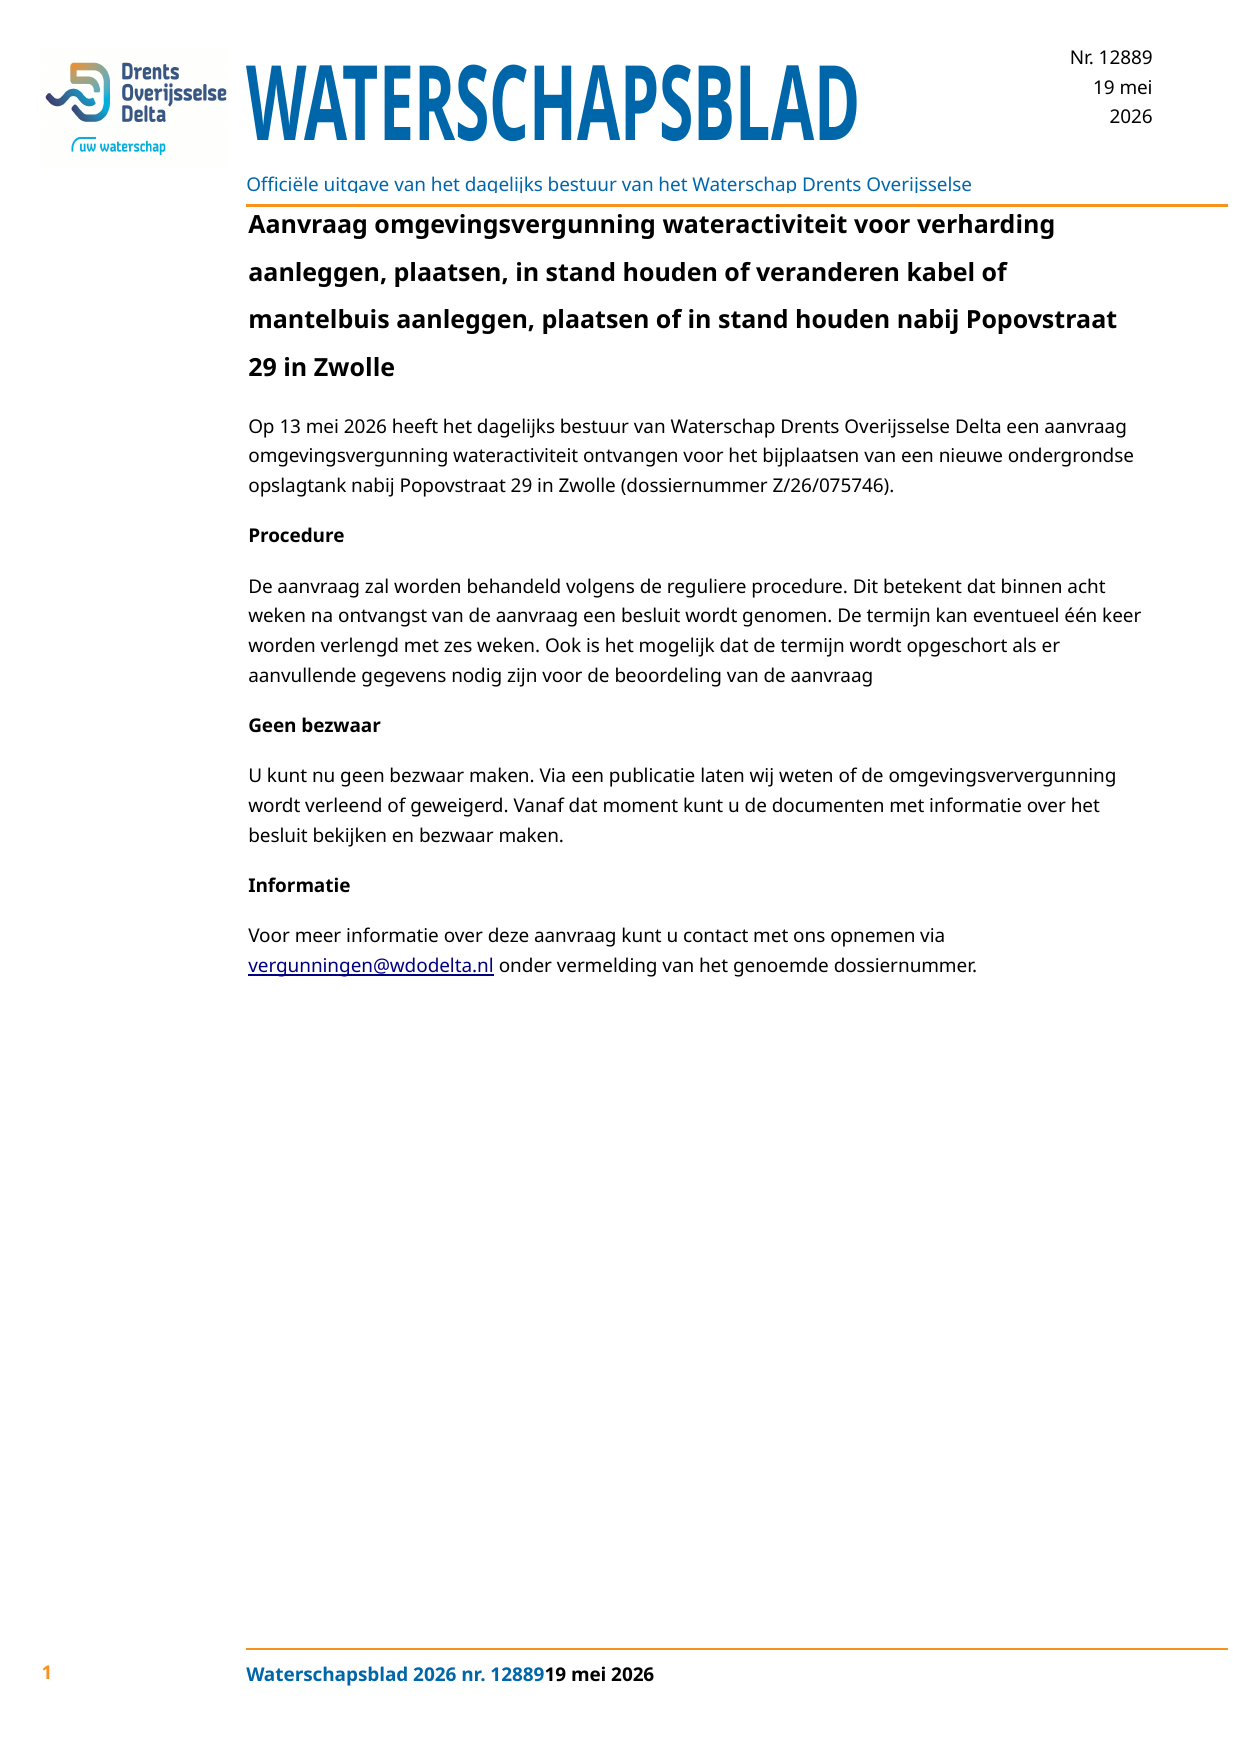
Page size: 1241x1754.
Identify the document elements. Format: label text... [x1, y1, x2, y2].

text U kunt nu geen bezwaar maken. Via een publicatie laten wij weten of de omgevingsververgunning wordt verleend of geweigerd. Vanaf dat moment kunt u de documenten met informatie over het besluit bekijken en bezwaar maken. [248, 763, 1152, 848]
text Procedure [248, 523, 1152, 548]
text Op 13 mei 2026 heeft het dagelijks bestuur van Waterschap Drents Overijsselse Delta een aanvraag omgevingsvergunning wateractiviteit ontvangen voor het bijplaatsen van een nieuwe ondergrondse opslagtank nabij Popovstraat 29 in Zwolle (dossiernummer Z/26/075746). [248, 413, 1152, 498]
text Informatie [248, 872, 1152, 898]
text Geen bezwaar [248, 712, 1152, 738]
text De aanvraag zal worden behandeld volgens de reguliere procedure. Dit betekent dat binnen acht weken na ontvangst van de aanvraag een besluit wordt genomen. De termijn kan eventueel één keer worden verlengd met zes weken. Ook is het mogelijk dat de termijn wordt opgeschort als er aanvullende gegevens nodig zijn voor de beoordeling van de aanvraag [248, 573, 1152, 688]
picture [41, 47, 231, 172]
text Aanvraag omgevingsvergunning wateractiviteit voor verharding aanleggen, plaatsen, in stand houden of veranderen kabel of mantelbuis aanleggen, plaatsen of in stand houden nabij Popovstraat 29 in Zwolle [248, 207, 1152, 384]
text Voor meer informatie over deze aanvraag kunt u contact met ons opnemen via vergunningen@wdodelta.nl onder vermelding van het genoemde dossiernummer. [248, 923, 1152, 978]
